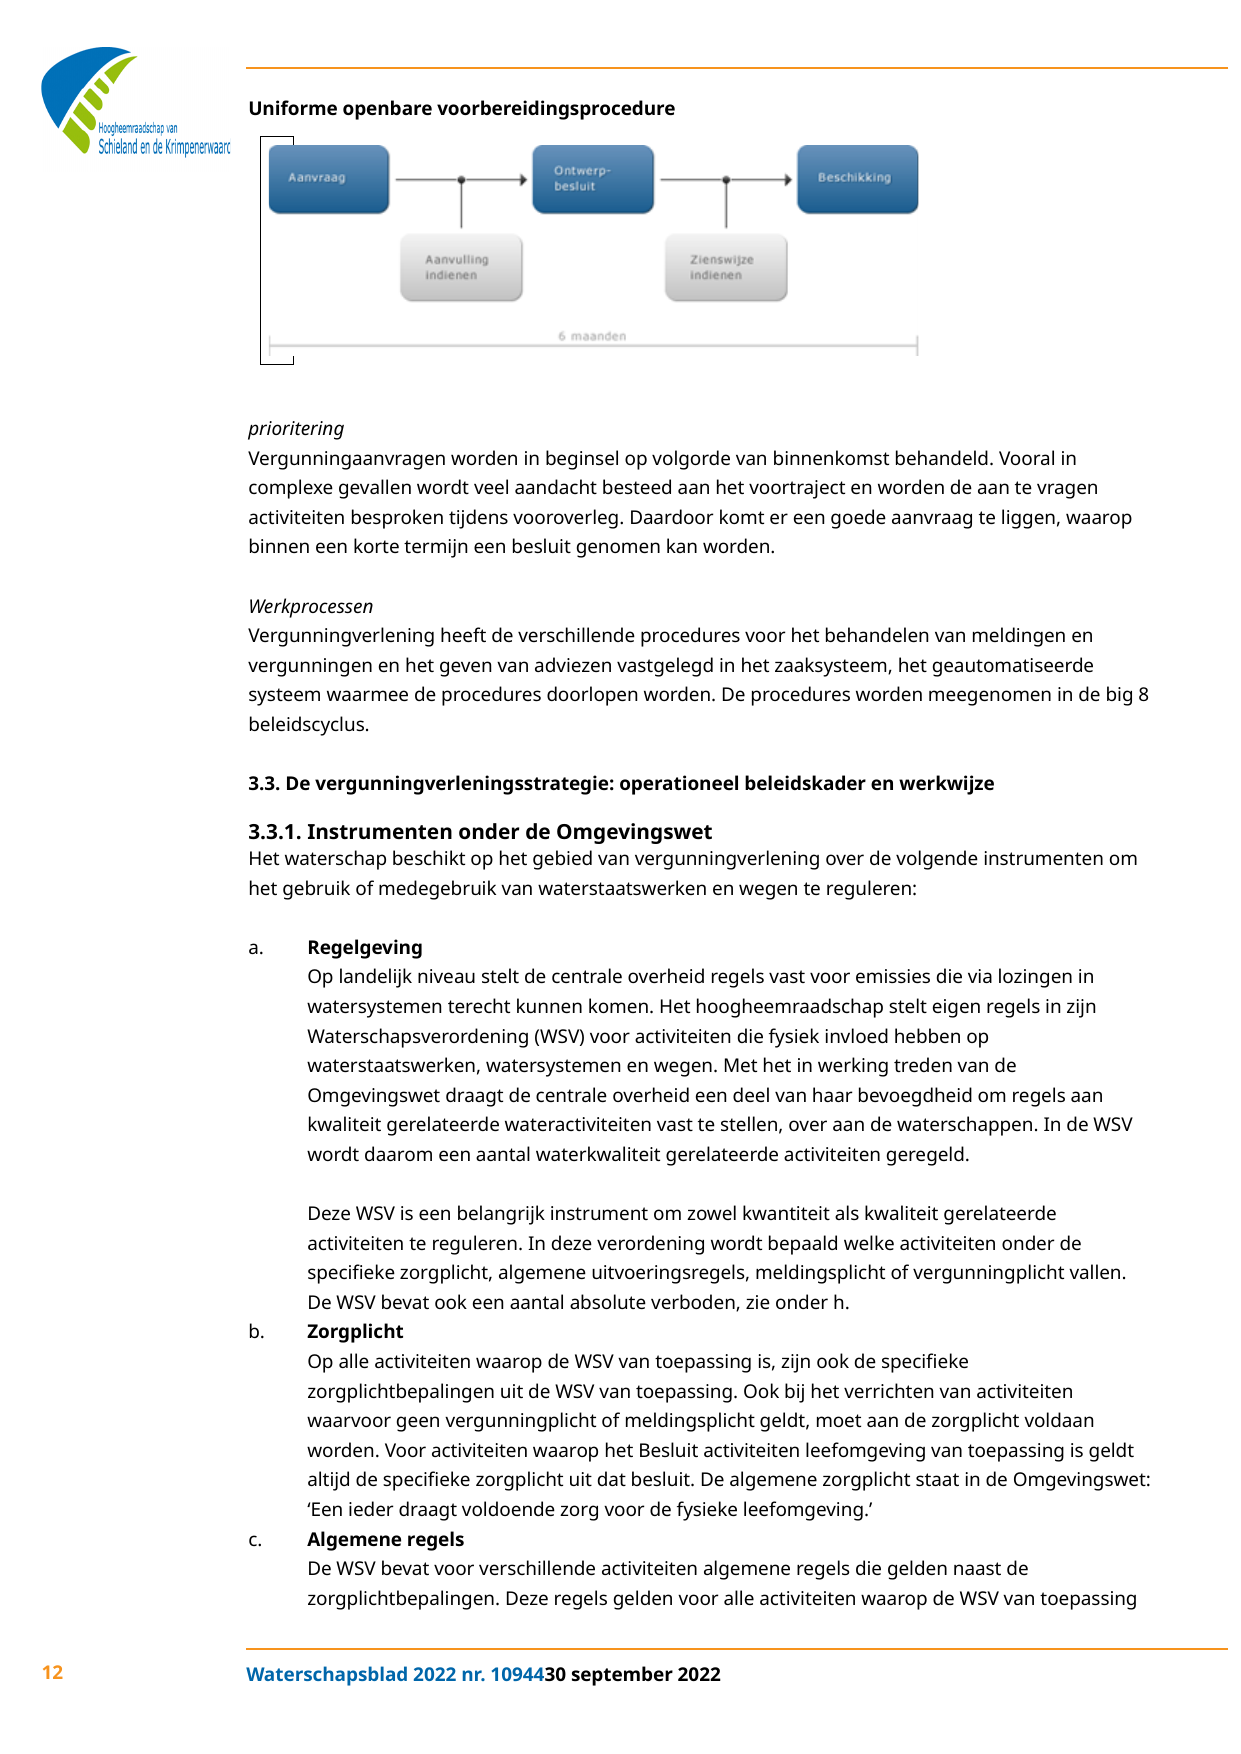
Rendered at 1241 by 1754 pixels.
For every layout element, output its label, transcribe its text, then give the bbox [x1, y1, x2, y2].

list Op alle activiteiten waarop de WSV van toepassing is, zijn ook de specifieke zorgplichtbepalingen uit de WSV van toepassing. Ook bij het verrichten van activiteiten waarvoor geen vergunningplicht of meldingsplicht geldt, moet aan de zorgplicht voldaan worden. Voor activiteiten waarop het Besluit activiteiten leefomgeving van toepassing is geldt altijd de specifieke zorgplicht uit dat besluit. De algemene zorgplicht staat in de Omgevingswet: ‘Een ieder draagt voldoende zorg voor de fysieke leefomgeving.’ [248, 1348, 1152, 1522]
picture [41, 47, 231, 172]
text Vergunningaanvragen worden in beginsel op volgorde van binnenkomst behandeld. Vooral in complexe gevallen wordt veel aandacht besteed aan het voortraject en worden de aan te vragen activiteiten besproken tijdens vooroverleg. Daardoor komt er een goede aanvraag te liggen, waarop binnen een korte termijn een besluit genomen kan worden. [248, 445, 1152, 559]
picture [268, 145, 919, 356]
text 3.3. De vergunningverleningsstrategie: operationeel beleidskader en werkwijze [248, 770, 1152, 796]
text Het waterschap beschikt op het gebied van vergunningverlening over de volgende instrumenten om het gebruik of medegebruik van waterstaatswerken en wegen te reguleren: [248, 845, 1152, 901]
list Algemene regels [248, 1526, 1152, 1551]
text 3.3.1. Instrumenten onder de Omgevingswet [248, 817, 1152, 845]
list Zorgplicht [248, 1319, 1152, 1344]
list Deze WSV is een belangrijk instrument om zowel kwantiteit als kwaliteit gerelateerde activiteiten te reguleren. In deze verordening wordt bepaald welke activiteiten onder de specifieke zorgplicht, algemene uitvoeringsregels, meldingsplicht of vergunningplicht vallen. De WSV bevat ook een aantal absolute verboden, zie onder h. [248, 1200, 1152, 1315]
text Uniforme openbare voorbereidingsprocedure [248, 95, 1152, 121]
list De WSV bevat voor verschillende activiteiten algemene regels die gelden naast de zorgplichtbepalingen. Deze regels gelden voor alle activiteiten waarop de WSV van toepassing [248, 1555, 1152, 1611]
list Regelgeving [248, 934, 1152, 960]
text Vergunningverlening heeft de verschillende procedures voor het behandelen van meldingen en vergunningen en het geven van adviezen vastgelegd in het zaaksysteem, het geautomatiseerde systeem waarmee de procedures doorlopen worden. De procedures worden meegenomen in de big 8 beleidscyclus. [248, 622, 1152, 737]
text prioritering [248, 415, 1152, 441]
list Op landelijk niveau stelt de centrale overheid regels vast voor emissies die via lozingen in watersystemen terecht kunnen komen. Het hoogheemraadschap stelt eigen regels in zijn Waterschapsverordening (WSV) voor activiteiten die fysiek invloed hebben op waterstaatswerken, watersystemen en wegen. Met het in werking treden van de Omgevingswet draagt de centrale overheid een deel van haar bevoegdheid om regels aan kwaliteit gerelateerde wateractiviteiten vast te stellen, over aan de waterschappen. In de WSV wordt daarom een aantal waterkwaliteit gerelateerde activiteiten geregeld. [248, 964, 1152, 1167]
text Werkprocessen [248, 593, 1152, 618]
